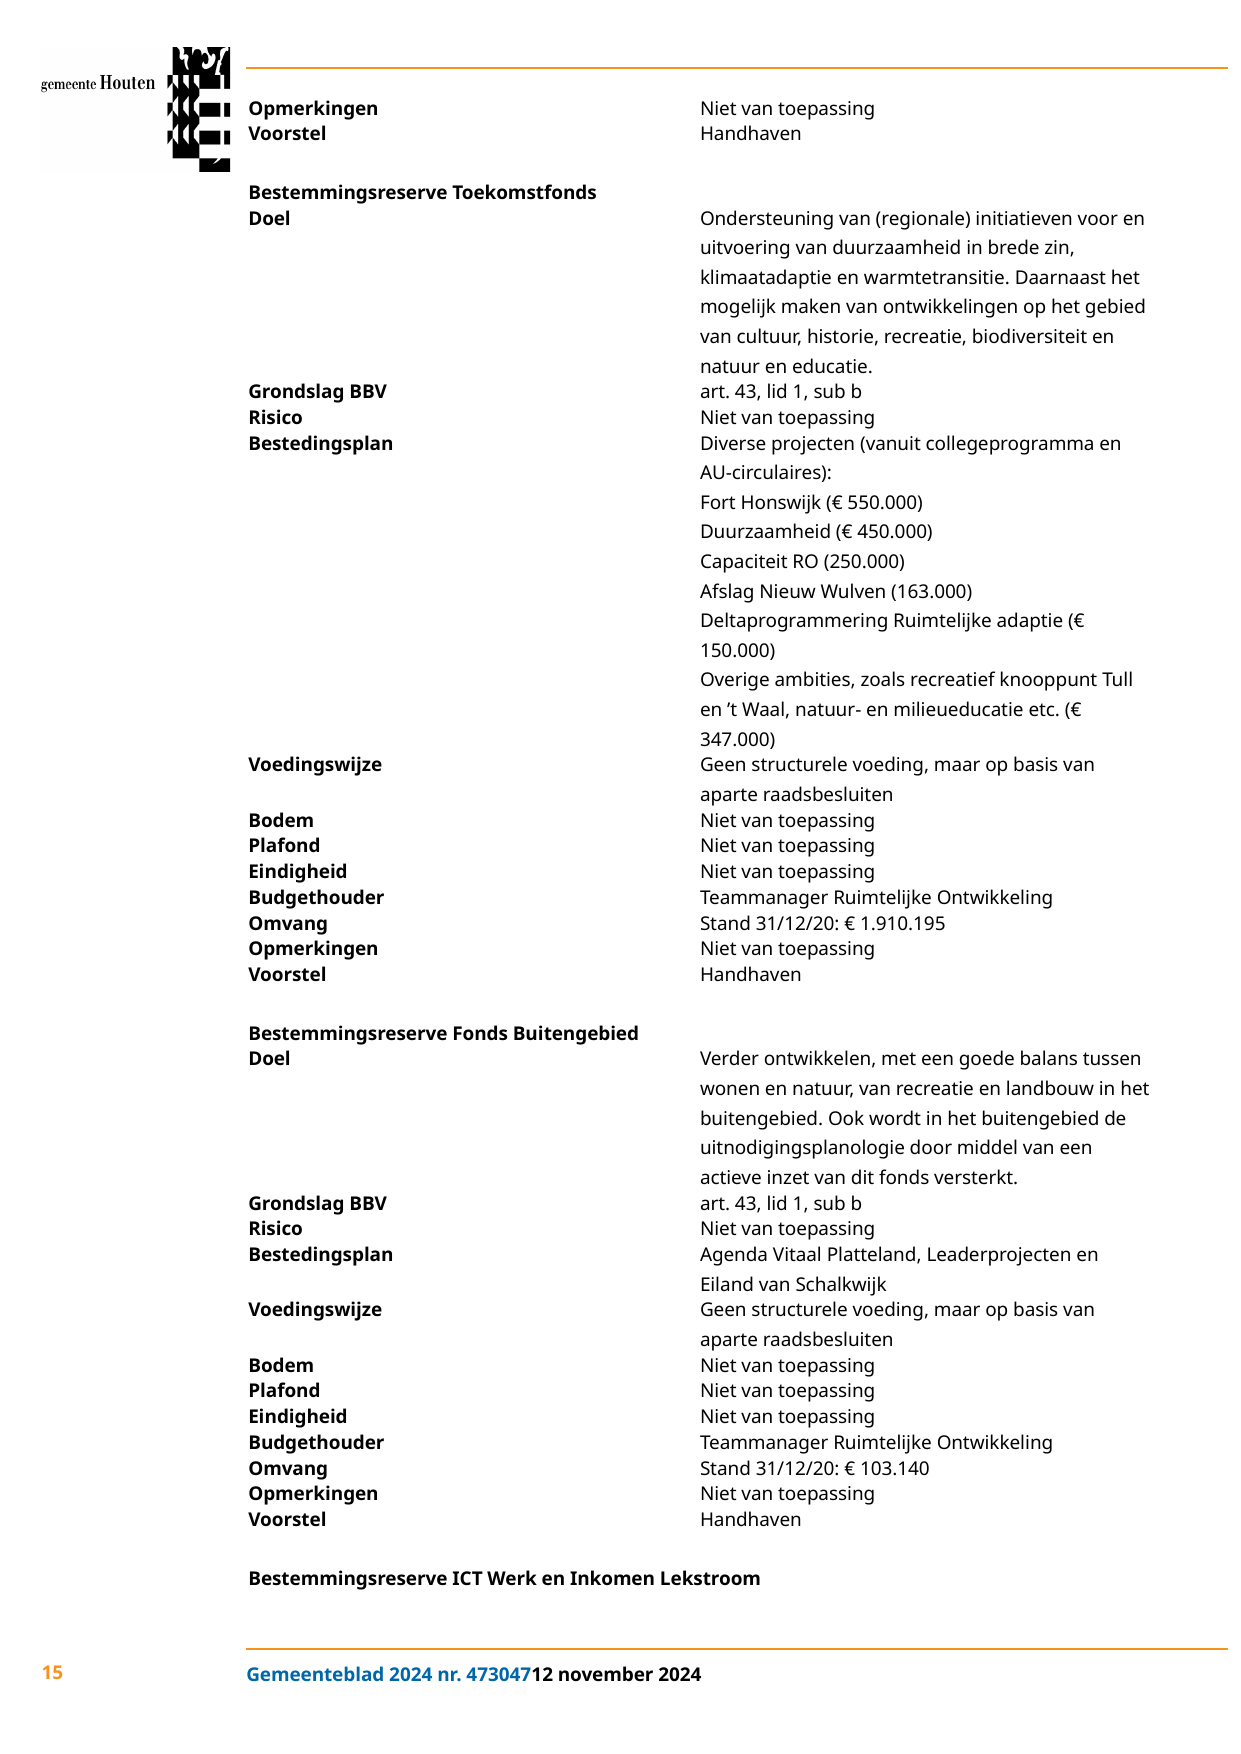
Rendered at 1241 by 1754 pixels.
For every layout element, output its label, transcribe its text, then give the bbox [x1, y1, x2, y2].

table_cell Niet van toepassing [700, 807, 1152, 833]
table_cell Voorstel [248, 1506, 700, 1532]
table_cell Teammanager Ruimtelijke Ontwikkeling [700, 1429, 1152, 1455]
table_cell Bodem [248, 1352, 700, 1377]
table_cell Voorstel [248, 961, 700, 987]
table_cell Opmerkingen [248, 1480, 700, 1506]
table_cell Handhaven [700, 1506, 1152, 1532]
table_cell Stand 31/12/20: € 1.910.195 [700, 910, 1152, 936]
table_cell Budgethouder [248, 1429, 700, 1455]
table_cell Omvang [248, 910, 700, 936]
table_cell Stand 31/12/20: € 103.140 [700, 1455, 1152, 1480]
table_cell Ondersteuning van (regionale) initiatieven voor en uitvoering van duurzaamheid in brede zin, klimaatadaptie en warmtetransitie. Daarnaast het mogelijk maken van ontwikkelingen op het gebied van cultuur, historie, recreatie, biodiversiteit en natuur en educatie. [700, 205, 1152, 378]
table_cell Geen structurele voeding, maar op basis van aparte raadsbesluiten [700, 752, 1152, 807]
table_cell Niet van toepassing [700, 936, 1152, 961]
table_cell Risico [248, 1215, 700, 1241]
table_cell Bestedingsplan [248, 1241, 700, 1296]
table_cell Niet van toepassing [700, 1480, 1152, 1506]
table_cell Voorstel [248, 121, 700, 146]
table_cell Voedingswijze [248, 1296, 700, 1352]
table_cell Budgethouder [248, 884, 700, 910]
table_cell Grondslag BBV [248, 379, 700, 404]
table_cell Verder ontwikkelen, met een goede balans tussen wonen en natuur, van recreatie en landbouw in het buitengebied. Ook wordt in het buitengebied de uitnodigingsplanologie door middel van een actieve inzet van dit fonds versterkt. [700, 1046, 1152, 1190]
table_cell Niet van toepassing [700, 833, 1152, 858]
table_cell Handhaven [700, 121, 1152, 146]
table_cell Agenda Vitaal Platteland, Leaderprojecten en Eiland van Schalkwijk [700, 1241, 1152, 1296]
table_cell Bodem [248, 807, 700, 833]
picture [41, 47, 231, 172]
table_cell Niet van toepassing [700, 404, 1152, 430]
table_cell Geen structurele voeding, maar op basis van aparte raadsbesluiten [700, 1296, 1152, 1352]
table_cell art. 43, lid 1, sub b [700, 379, 1152, 404]
table_cell Niet van toepassing [700, 95, 1152, 121]
table_cell Handhaven [700, 961, 1152, 987]
table_header Bestemmingsreserve Toekomstfonds [248, 179, 1152, 205]
table_cell Bestedingsplan [248, 430, 700, 752]
table_cell Niet van toepassing [700, 858, 1152, 884]
table_cell Niet van toepassing [700, 1403, 1152, 1429]
table_cell Eindigheid [248, 1403, 700, 1429]
table_cell Omvang [248, 1455, 700, 1480]
table_cell Grondslag BBV [248, 1190, 700, 1215]
table_cell Teammanager Ruimtelijke Ontwikkeling [700, 884, 1152, 910]
table_cell Risico [248, 404, 700, 430]
table_cell Doel [248, 205, 700, 378]
table_cell Opmerkingen [248, 936, 700, 961]
table_header Bestemmingsreserve Fonds Buitengebied [248, 1020, 1152, 1046]
table_cell Plafond [248, 833, 700, 858]
table_cell Niet van toepassing [700, 1378, 1152, 1403]
table_header Bestemmingsreserve ICT Werk en Inkomen Lekstroom [248, 1565, 1152, 1591]
table_cell Niet van toepassing [700, 1215, 1152, 1241]
table_cell Voedingswijze [248, 752, 700, 807]
table_cell Diverse projecten (vanuit collegeprogramma en AU-circulaires): Fort Honswijk (€ 550.000) Duurzaamheid (€ 450.000) Capaciteit RO (250.000) Afslag Nieuw Wulven (163.000) Deltaprogrammering Ruimtelijke adaptie (€ 150.000) Overige ambities, zoals recreatief knooppunt Tull en ’t Waal, natuur- en milieueducatie etc. (€ 347.000) [700, 430, 1152, 752]
table_cell Eindigheid [248, 858, 700, 884]
table_cell Opmerkingen [248, 95, 700, 121]
table_cell Niet van toepassing [700, 1352, 1152, 1377]
table_cell art. 43, lid 1, sub b [700, 1190, 1152, 1215]
table_cell Plafond [248, 1378, 700, 1403]
table_cell Doel [248, 1046, 700, 1190]
